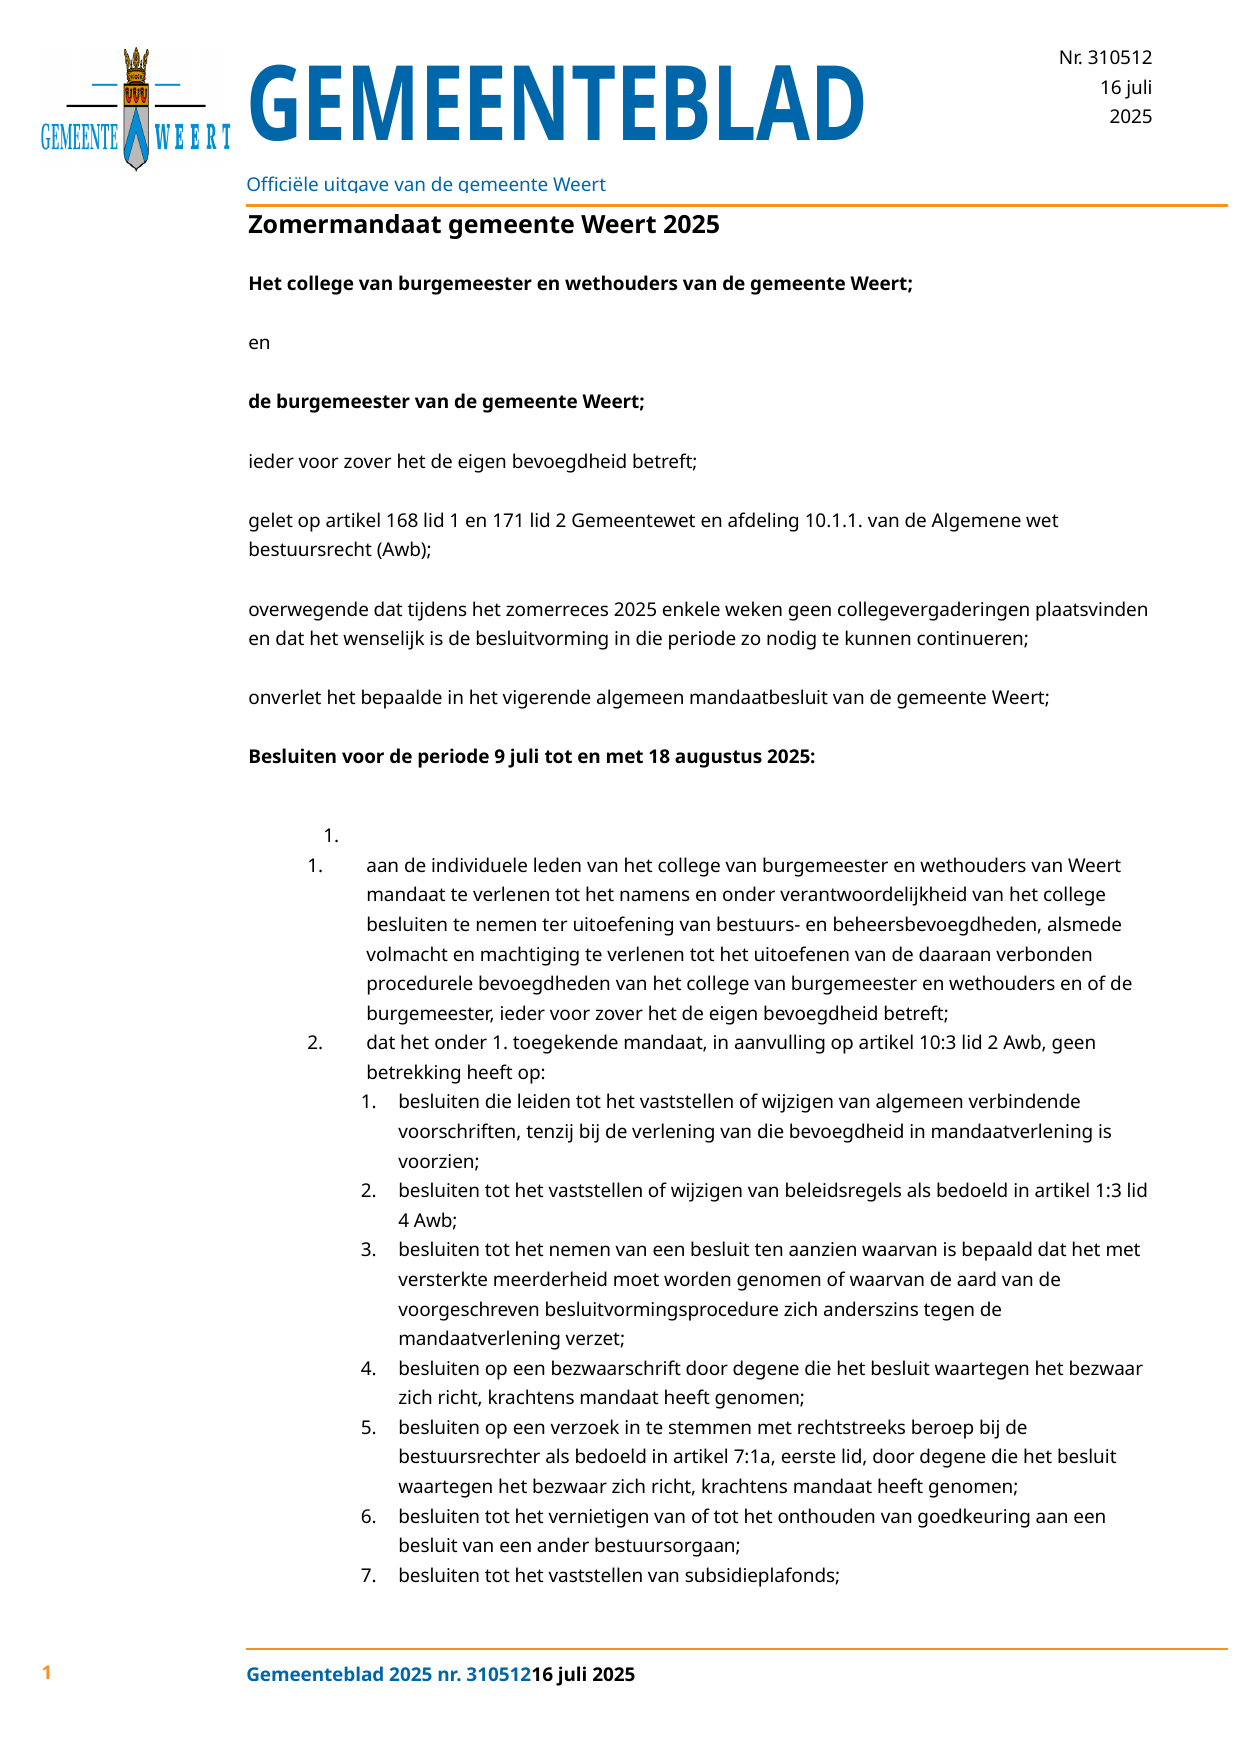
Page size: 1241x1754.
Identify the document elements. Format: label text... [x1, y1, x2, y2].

list dat het onder 1. toegekende mandaat, in aanvulling op artikel 10:3 lid 2 Awb, geen betrekking heeft op: [307, 1029, 1152, 1085]
text Besluiten voor de periode 9 juli tot en met 18 augustus 2025: [248, 744, 1152, 769]
text Zomermandaat gemeente Weert 2025 [248, 207, 1152, 241]
list besluiten tot het vaststellen of wijzigen van beleidsregels als bedoeld in artikel 1:3 lid 4 Awb; [361, 1177, 1152, 1233]
text de burgemeester van de gemeente Weert; [248, 389, 1152, 414]
text overwegende dat tijdens het zomerreces 2025 enkele weken geen collegevergaderingen plaatsvinden en dat het wenselijk is de besluitvorming in die periode zo nodig te kunnen continueren; [248, 596, 1152, 651]
list besluiten op een bezwaarschrift door degene die het besluit waartegen het bezwaar zich richt, krachtens mandaat heeft genomen; [361, 1355, 1152, 1410]
list besluiten die leiden tot het vaststellen of wijzigen van algemeen verbindende voorschriften, tenzij bij de verlening van die bevoegdheid in mandaatverlening is voorzien; [361, 1089, 1152, 1174]
list besluiten op een verzoek in te stemmen met rechtstreeks beroep bij de bestuursrechter als bedoeld in artikel 7:1a, eerste lid, door degene die het besluit waartegen het bezwaar zich richt, krachtens mandaat heeft genomen; [361, 1414, 1152, 1499]
list besluiten tot het nemen van een besluit ten aanzien waarvan is bepaald dat het met versterkte meerderheid moet worden genomen of waarvan de aard van de voorgeschreven besluitvormingsprocedure zich anderszins tegen de mandaatverlening verzet; [361, 1237, 1152, 1351]
list besluiten tot het vaststellen van subsidieplafonds; [361, 1562, 1152, 1588]
text ieder voor zover het de eigen bevoegdheid betreft; [248, 448, 1152, 473]
list aan de individuele leden van het college van burgemeester en wethouders van Weert mandaat te verlenen tot het namens en onder verantwoordelijkheid van het college besluiten te nemen ter uitoefening van bestuurs- en beheersbevoegdheden, alsmede volmacht en machtiging te verlenen tot het uitoefenen van de daaraan verbonden procedurele bevoegdheden van het college van burgemeester en wethouders en of de burgemeester, ieder voor zover het de eigen bevoegdheid betreft; [307, 852, 1152, 1026]
text gelet op artikel 168 lid 1 en 171 lid 2 Gemeentewet en afdeling 10.1.1. van de Algemene wet bestuursrecht (Awb); [248, 507, 1152, 562]
text en [248, 329, 1152, 355]
list besluiten tot het vernietigen van of tot het onthouden van goedkeuring aan een besluit van een ander bestuursorgaan; [361, 1503, 1152, 1558]
picture [41, 47, 231, 172]
text Het college van burgemeester en wethouders van de gemeente Weert; [248, 270, 1152, 296]
text onverlet het bepaalde in het vigerende algemeen mandaatbesluit van de gemeente Weert; [248, 684, 1152, 710]
